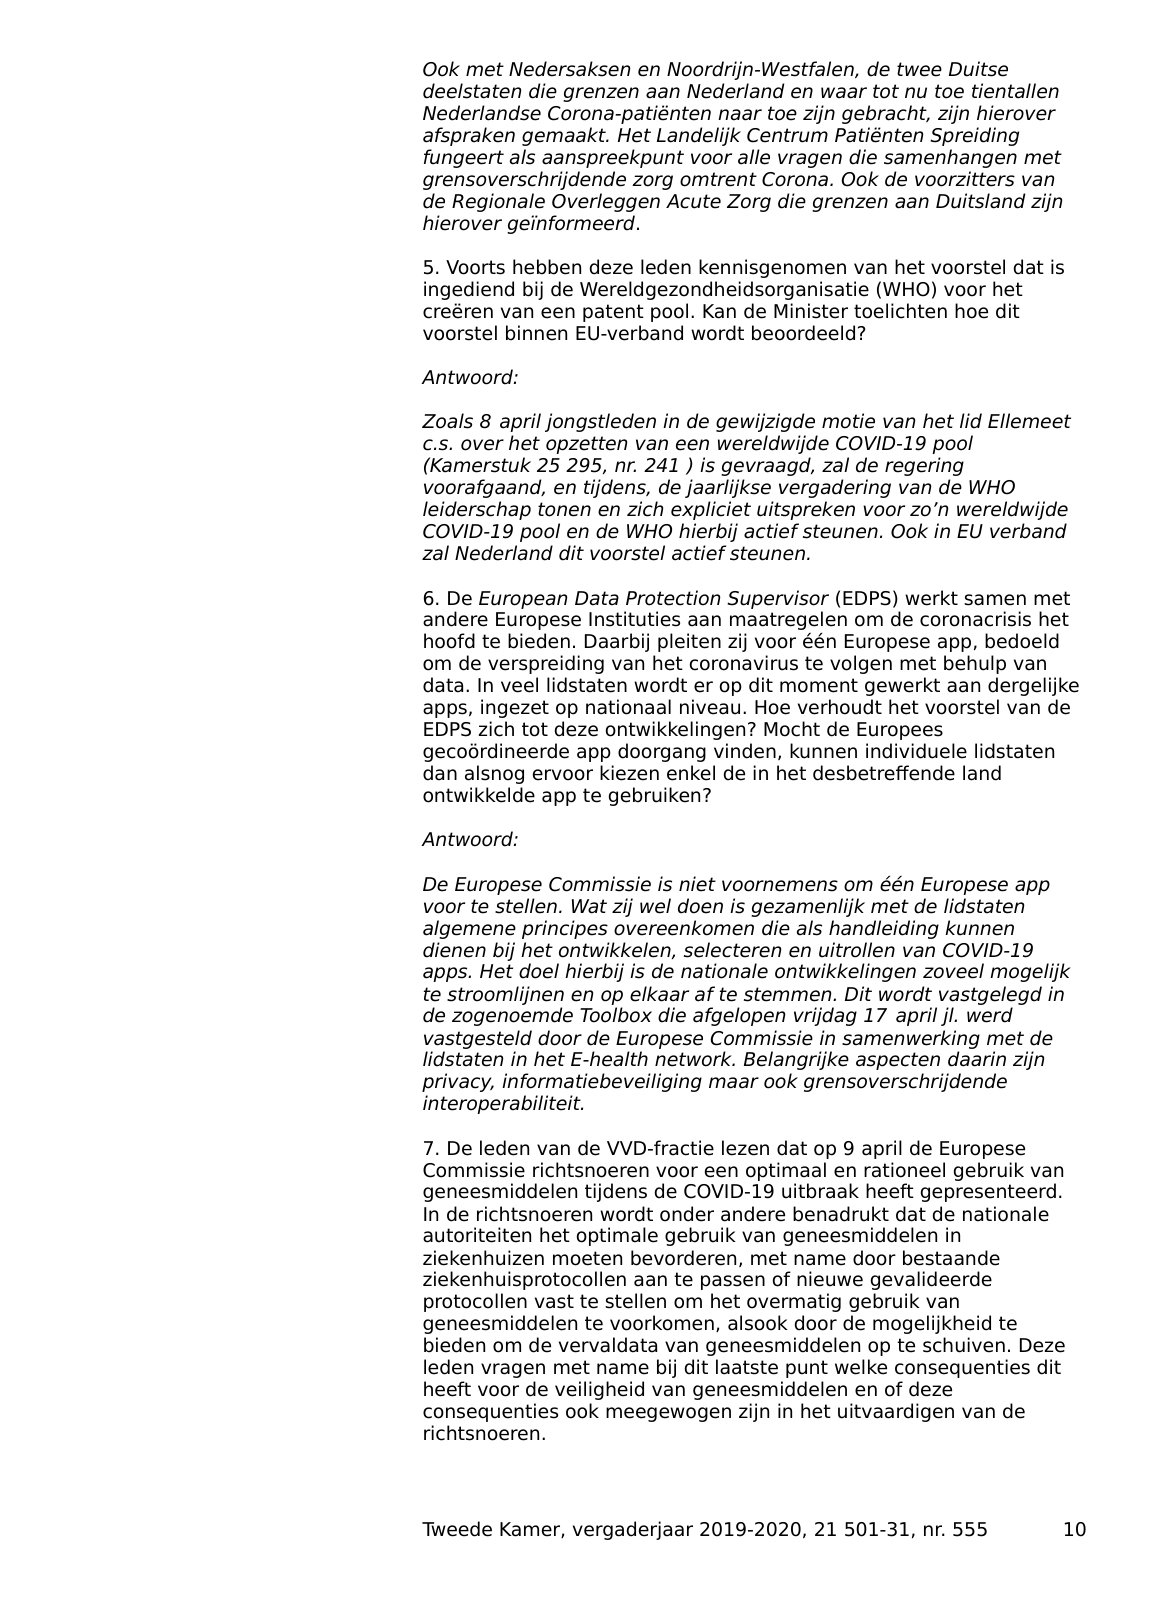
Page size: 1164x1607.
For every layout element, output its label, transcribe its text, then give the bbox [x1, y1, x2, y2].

subtitle Antwoord: [422, 829, 1087, 851]
text Ook met Nedersaksen en Noordrijn-Westfalen, de twee Duitse deelstaten die grenzen aan Nederland en waar tot nu toe tientallen Nederlandse Corona-patiënten naar toe zijn gebracht, zijn hierover afspraken gemaakt. Het Landelijk Centrum Patiënten Spreiding fungeert als aanspreekpunt voor alle vragen die samenhangen met grensoverschrijdende zorg omtrent Corona. Ook de voorzitters van de Regionale Overleggen Acute Zorg die grenzen aan Duitsland zijn hierover geïnformeerd. [422, 59, 1087, 235]
text 7. De leden van de VVD-fractie lezen dat op 9 april de Europese Commissie richtsnoeren voor een optimaal en rationeel gebruik van geneesmiddelen tijdens de COVID-19 uitbraak heeft gepresenteerd. In de richtsnoeren wordt onder andere benadrukt dat de nationale autoriteiten het optimale gebruik van geneesmiddelen in ziekenhuizen moeten bevorderen, met name door bestaande ziekenhuisprotocollen aan te passen of nieuwe gevalideerde protocollen vast te stellen om het overmatig gebruik van geneesmiddelen te voorkomen, alsook door de mogelijkheid te bieden om de vervaldata van geneesmiddelen op te schuiven. Deze leden vragen met name bij dit laatste punt welke consequenties dit heeft voor de veiligheid van geneesmiddelen en of deze consequenties ook meegewogen zijn in het uitvaardigen van de richtsnoeren. [422, 1137, 1087, 1445]
text Zoals 8 april jongstleden in de gewijzigde motie van het lid Ellemeet c.s. over het opzetten van een wereldwijde COVID-19 pool (Kamerstuk 25 295, nr. 241 ) is gevraagd, zal de regering voorafgaand, en tijdens, de jaarlijkse vergadering van de WHO leiderschap tonen en zich expliciet uitspreken voor zo’n wereldwijde COVID-19 pool en de WHO hierbij actief steunen. Ook in EU verband zal Nederland dit voorstel actief steunen. [422, 411, 1087, 565]
subtitle Antwoord: [422, 367, 1087, 389]
text 6. De European Data Protection Supervisor (EDPS) werkt samen met andere Europese Instituties aan maatregelen om de coronacrisis het hoofd te bieden. Daarbij pleiten zij voor één Europese app, bedoeld om de verspreiding van het coronavirus te volgen met behulp van data. In veel lidstaten wordt er op dit moment gewerkt aan dergelijke apps, ingezet op nationaal niveau. Hoe verhoudt het voorstel van de EDPS zich tot deze ontwikkelingen? Mocht de Europees gecoördineerde app doorgang vinden, kunnen individuele lidstaten dan alsnog ervoor kiezen enkel de in het desbetreffende land ontwikkelde app te gebruiken? [422, 587, 1087, 807]
text 5. Voorts hebben deze leden kennisgenomen van het voorstel dat is ingediend bij de Wereldgezondheidsorganisatie (WHO) voor het creëren van een patent pool. Kan de Minister toelichten hoe dit voorstel binnen EU-verband wordt beoordeeld? [422, 257, 1087, 345]
text De Europese Commissie is niet voornemens om één Europese app voor te stellen. Wat zij wel doen is gezamenlijk met de lidstaten algemene principes overeenkomen die als handleiding kunnen dienen bij het ontwikkelen, selecteren en uitrollen van COVID-19 apps. Het doel hierbij is de nationale ontwikkelingen zoveel mogelijk te stroomlijnen en op elkaar af te stemmen. Dit wordt vastgelegd in de zogenoemde Toolbox die afgelopen vrijdag 17 april jl. werd vastgesteld door de Europese Commissie in samenwerking met de lidstaten in het E-health network. Belangrijke aspecten daarin zijn privacy, informatiebeveiliging maar ook grensoverschrijdende interoperabiliteit. [422, 873, 1087, 1115]
